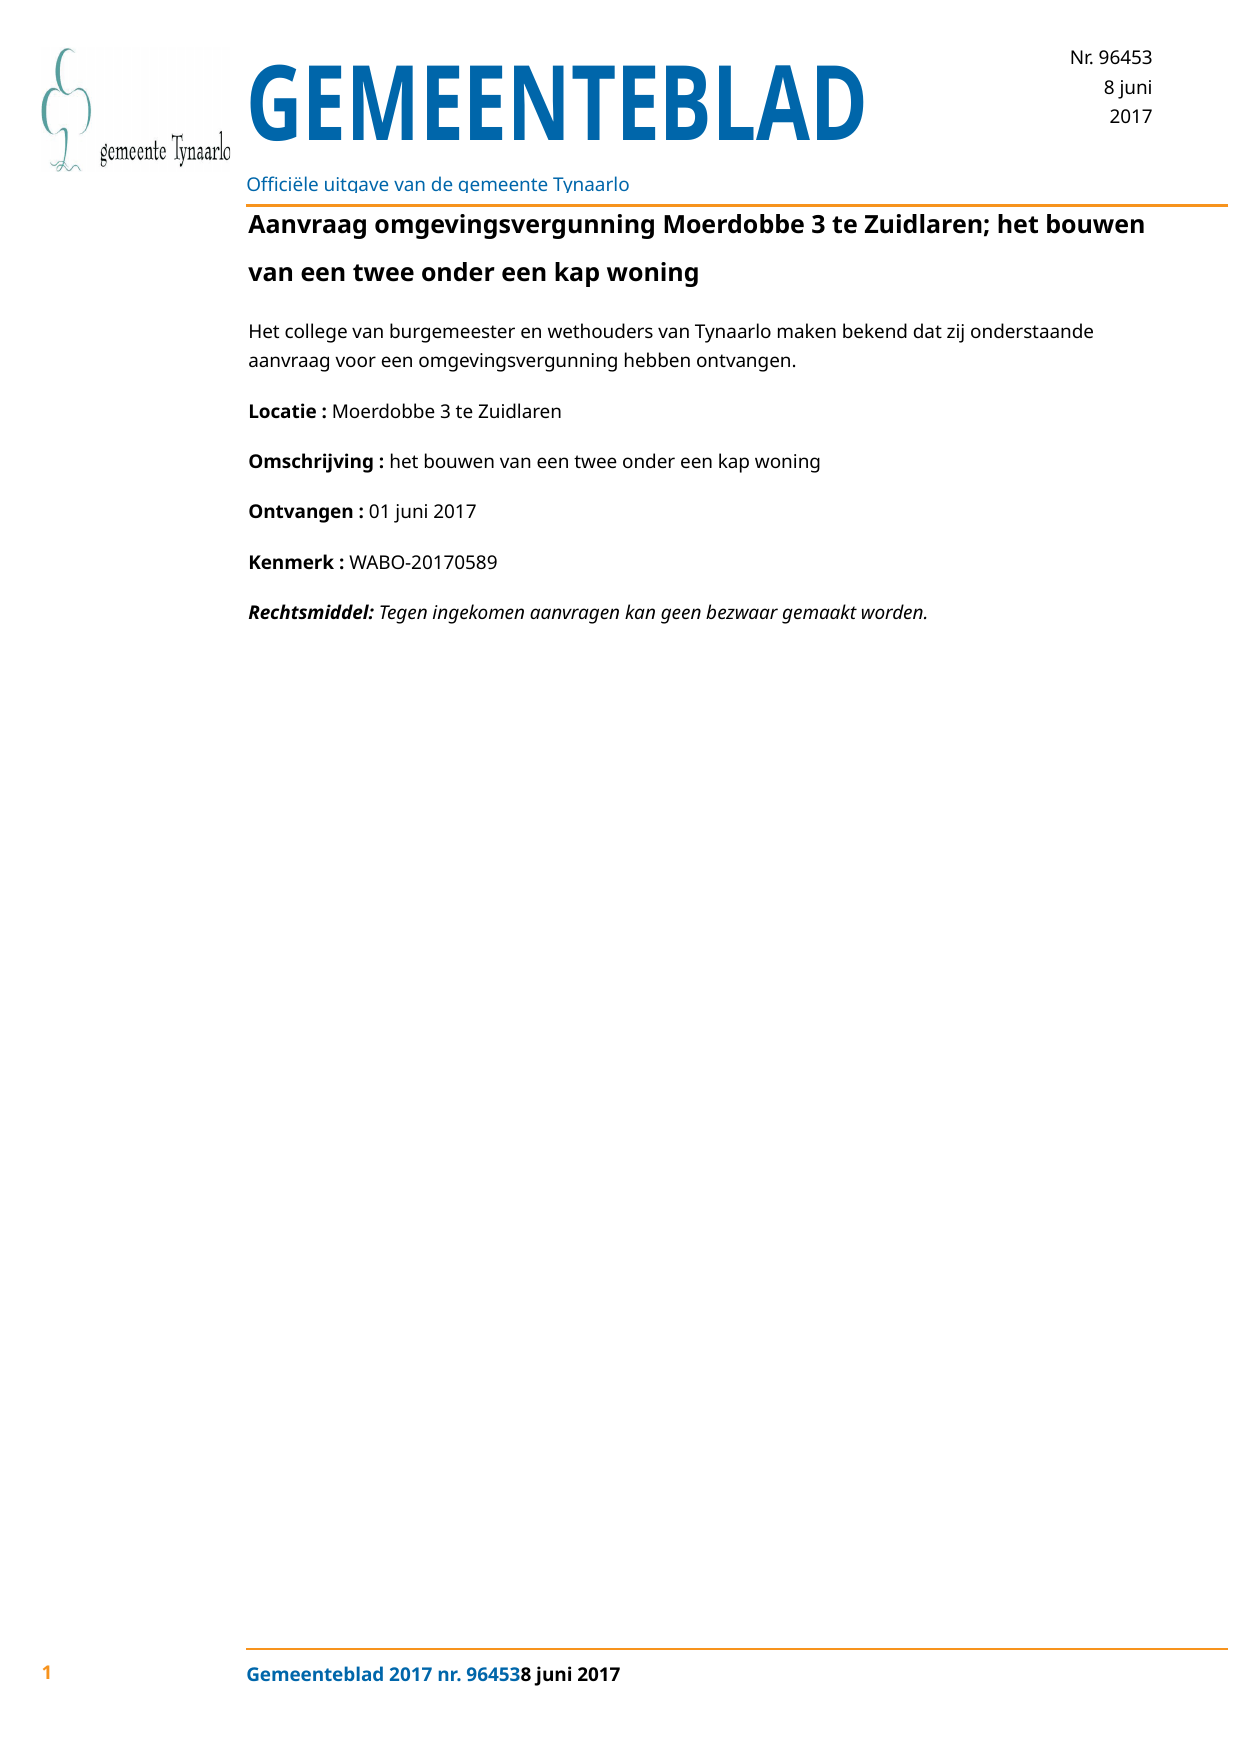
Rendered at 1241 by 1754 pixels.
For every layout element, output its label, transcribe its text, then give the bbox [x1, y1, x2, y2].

text Omschrijving : het bouwen van een twee onder een kap woning [248, 448, 1152, 474]
picture [41, 47, 231, 172]
text Aanvraag omgevingsvergunning Moerdobbe 3 te Zuidlaren; het bouwen van een twee onder een kap woning [248, 207, 1152, 288]
text Het college van burgemeester en wethouders van Tynaarlo maken bekend dat zij onderstaande aanvraag voor een omgevingsvergunning hebben ontvangen. [248, 318, 1152, 373]
text Ontvangen : 01 juni 2017 [248, 499, 1152, 524]
text Rechtsmiddel: Tegen ingekomen aanvragen kan geen bezwaar gemaakt worden. [248, 599, 1152, 625]
text Kenmerk : WABO-20170589 [248, 549, 1152, 575]
text Locatie : Moerdobbe 3 te Zuidlaren [248, 398, 1152, 424]
